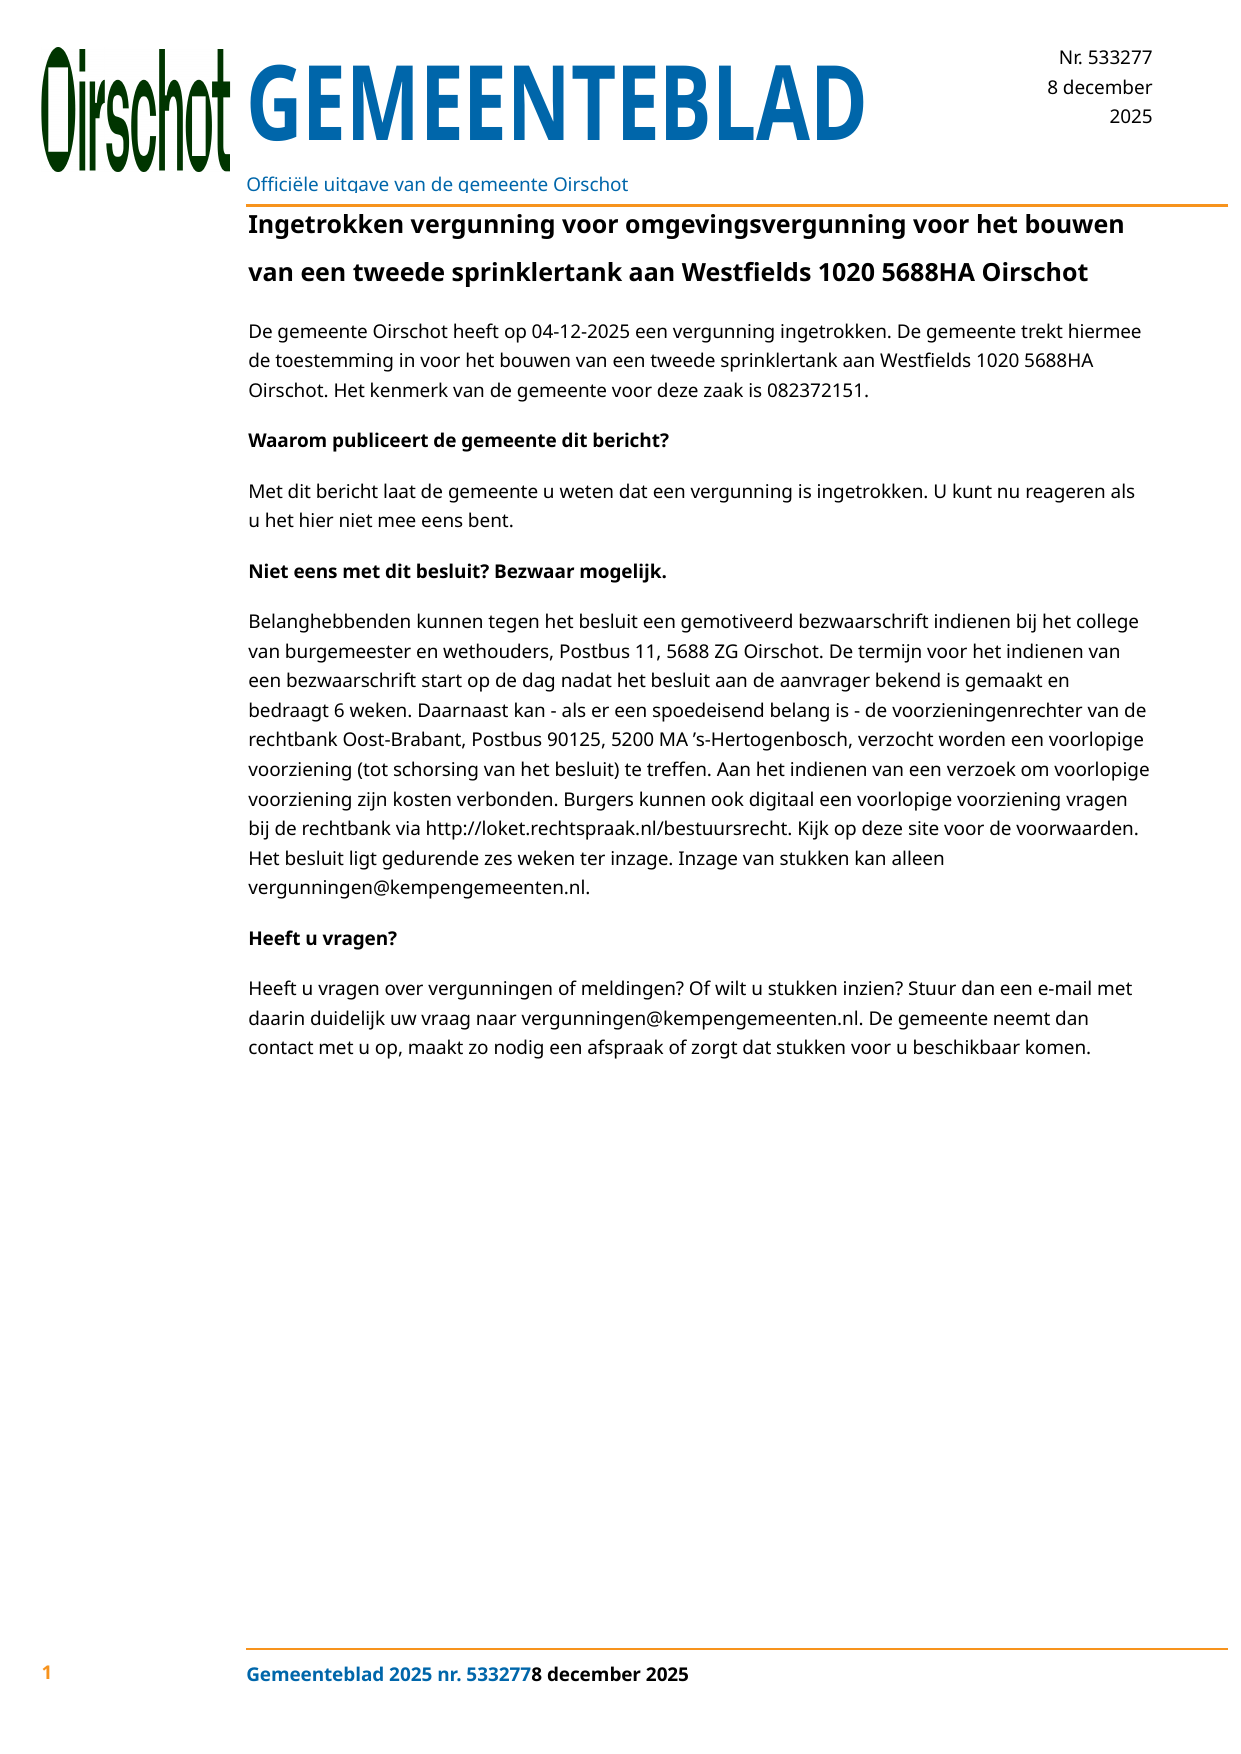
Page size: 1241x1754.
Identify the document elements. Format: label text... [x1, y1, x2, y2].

text Belanghebbenden kunnen tegen het besluit een gemotiveerd bezwaarschrift indienen bij het college van burgemeester en wethouders, Postbus 11, 5688 ZG Oirschot. De termijn voor het indienen van een bezwaarschrift start op de dag nadat het besluit aan de aanvrager bekend is gemaakt en bedraagt 6 weken. Daarnaast kan - als er een spoedeisend belang is - de voorzieningenrechter van de rechtbank Oost-Brabant, Postbus 90125, 5200 MA ’s-Hertogenbosch, verzocht worden een voorlopige voorziening (tot schorsing van het besluit) te treffen. Aan het indienen van een verzoek om voorlopige voorziening zijn kosten verbonden. Burgers kunnen ook digitaal een voorlopige voorziening vragen bij de rechtbank via http://loket.rechtspraak.nl/bestuursrecht. Kijk op deze site voor de voorwaarden. Het besluit ligt gedurende zes weken ter inzage. Inzage van stukken kan alleen vergunningen@kempengemeenten.nl. [248, 608, 1152, 900]
text Niet eens met dit besluit? Bezwaar mogelijk. [248, 558, 1152, 584]
text Heeft u vragen over vergunningen of meldingen? Of wilt u stukken inzien? Stuur dan een e-mail met daarin duidelijk uw vraag naar vergunningen@kempengemeenten.nl. De gemeente neemt dan contact met u op, maakt zo nodig een afspraak of zorgt dat stukken voor u beschikbaar komen. [248, 975, 1152, 1060]
text Met dit bericht laat de gemeente u weten dat een vergunning is ingetrokken. U kunt nu reageren als u het hier niet mee eens bent. [248, 478, 1152, 533]
text Heeft u vragen? [248, 925, 1152, 951]
picture [41, 47, 231, 172]
text De gemeente Oirschot heeft op 04-12-2025 een vergunning ingetrokken. De gemeente trekt hiermee de toestemming in voor het bouwen van een tweede sprinklertank aan Westfields 1020 5688HA Oirschot. Het kenmerk van de gemeente voor deze zaak is 082372151. [248, 318, 1152, 403]
text Ingetrokken vergunning voor omgevingsvergunning voor het bouwen van een tweede sprinklertank aan Westfields 1020 5688HA Oirschot [248, 207, 1152, 288]
text Waarom publiceert de gemeente dit bericht? [248, 427, 1152, 453]
